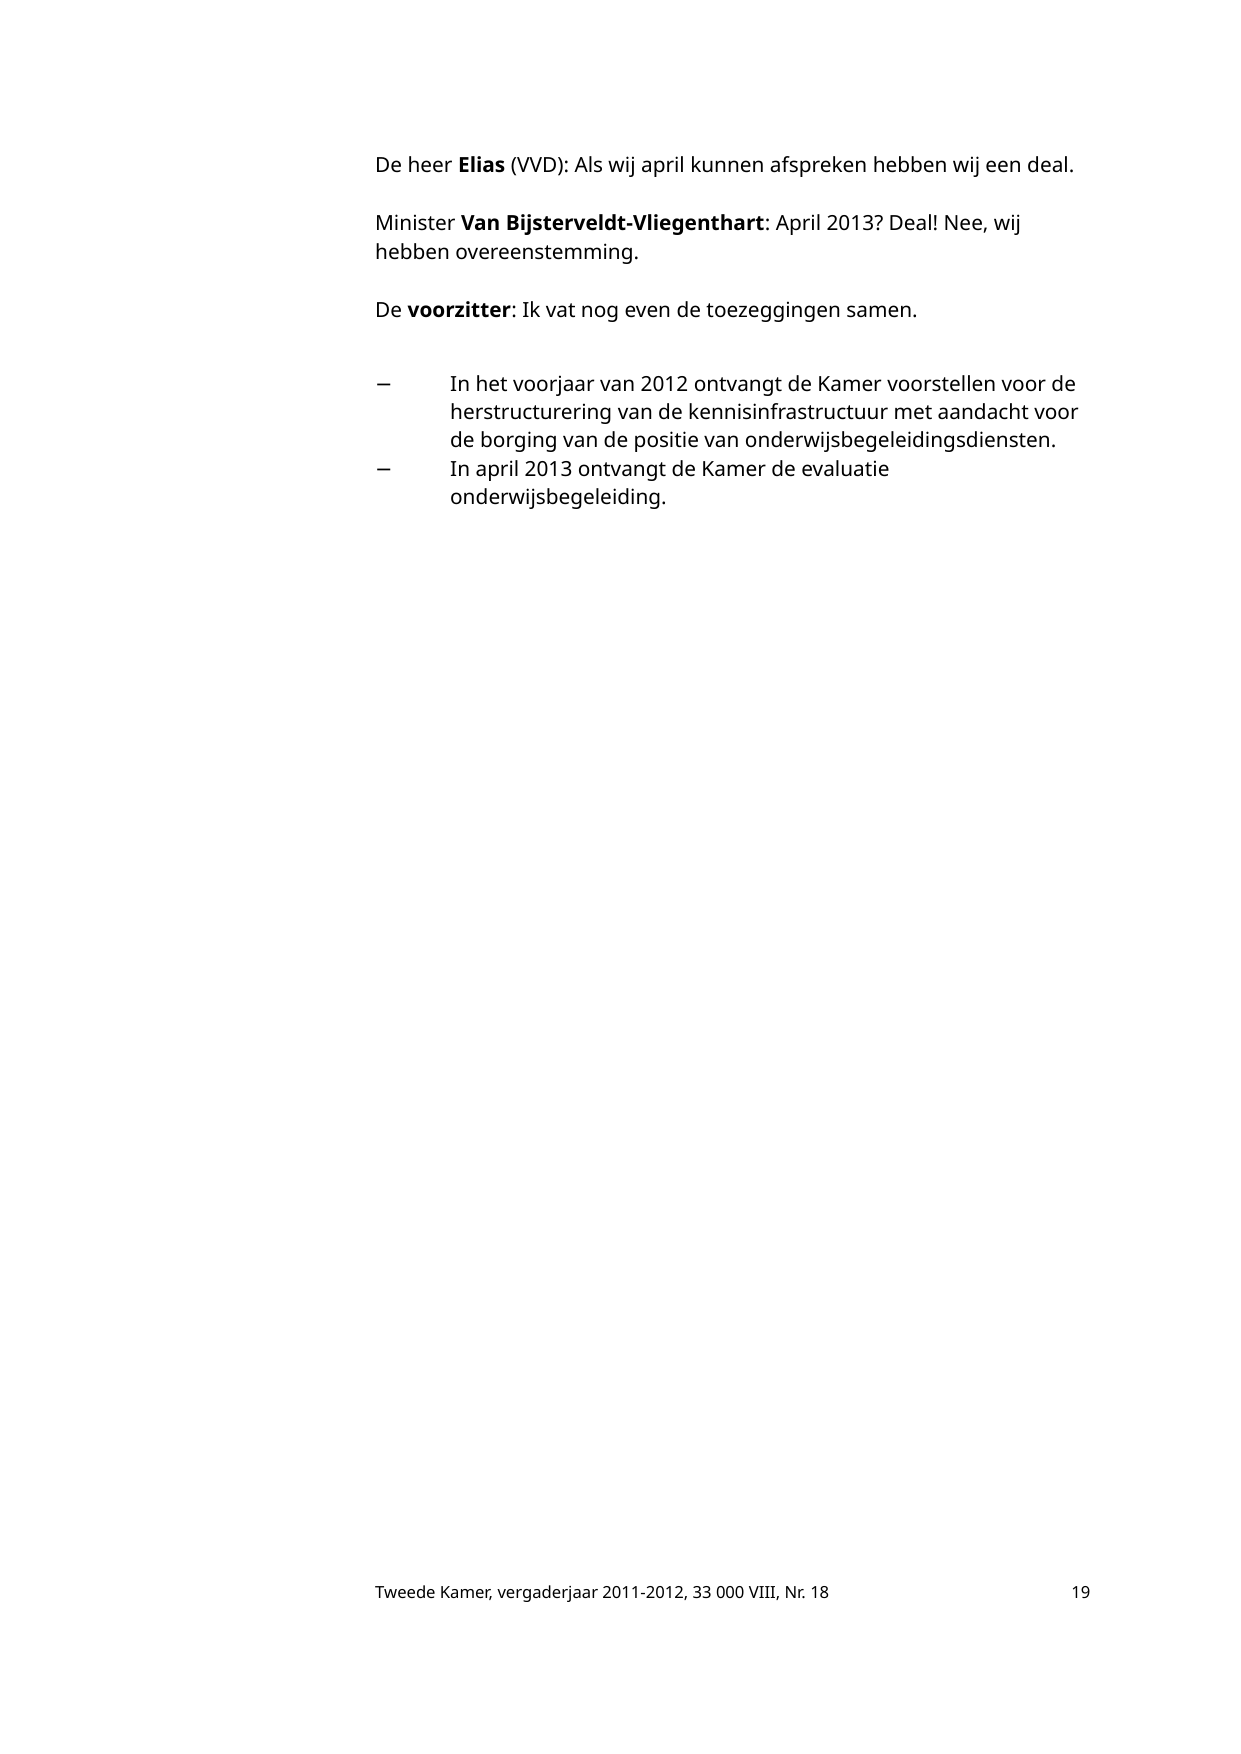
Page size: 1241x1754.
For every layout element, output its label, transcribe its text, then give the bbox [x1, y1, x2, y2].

text De heer Elias (VVD): Als wij april kunnen afspreken hebben wij een deal. [375, 150, 1090, 178]
list In april 2013 ontvangt de Kamer de evaluatie onderwijsbegeleiding. [375, 454, 1090, 511]
text Minister Van Bijsterveldt-Vliegenthart: April 2013? Deal! Nee, wij hebben overeenstemming. [375, 208, 1090, 265]
text De voorzitter: Ik vat nog even de toezeggingen samen. [375, 295, 1090, 324]
list In het voorjaar van 2012 ontvangt de Kamer voorstellen voor de herstructurering van de kennisinfrastructuur met aandacht voor de borging van de positie van onderwijsbegeleidingsdiensten. [375, 369, 1090, 454]
